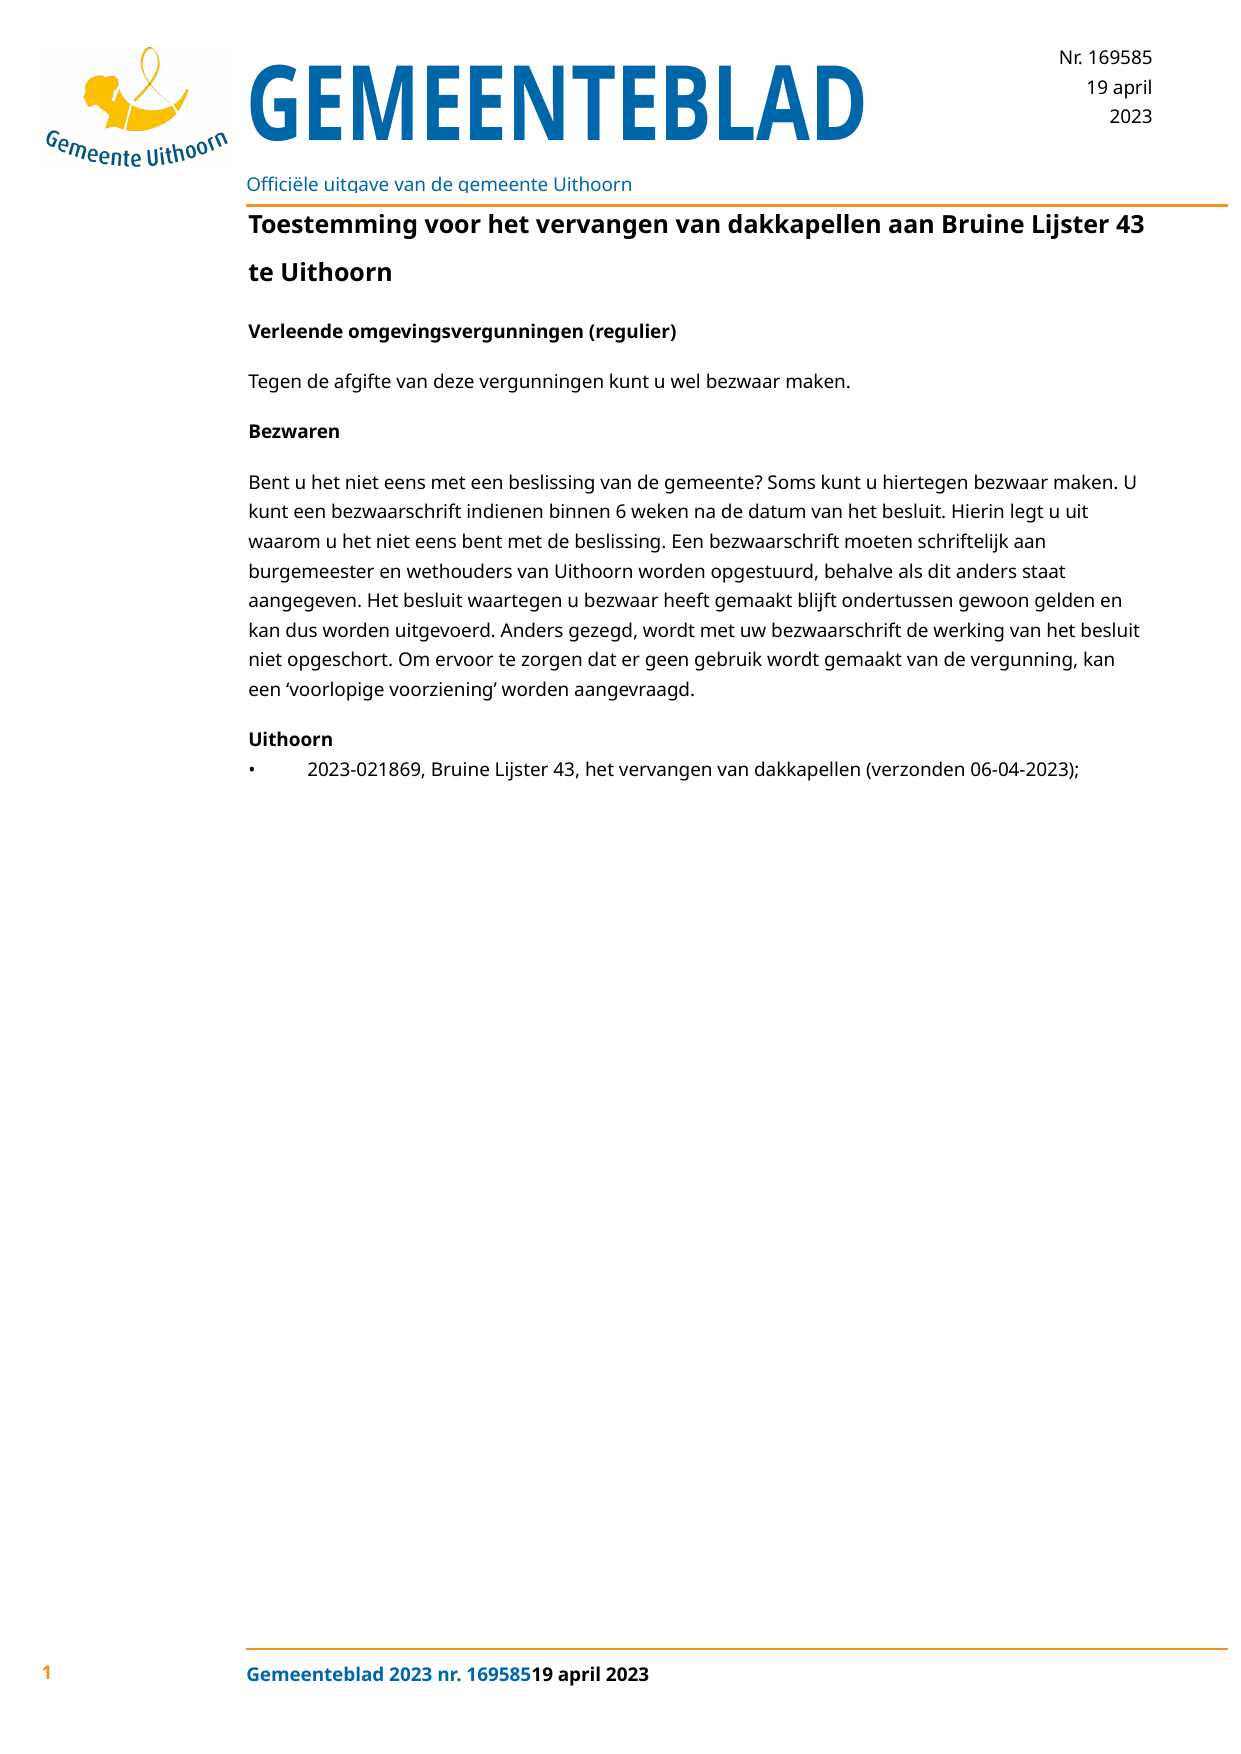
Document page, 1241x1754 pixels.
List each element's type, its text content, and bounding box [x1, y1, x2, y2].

list 2023-021869, Bruine Lijster 43, het vervangen van dakkapellen (verzonden 06-04-2023); [248, 756, 1152, 782]
text Toestemming voor het vervangen van dakkapellen aan Bruine Lijster 43 te Uithoorn [248, 207, 1152, 288]
picture [41, 47, 231, 172]
text Verleende omgevingsvergunningen (regulier) [248, 318, 1152, 344]
text Tegen de afgifte van deze vergunningen kunt u wel bezwaar maken. [248, 368, 1152, 394]
text Bezwaren [248, 419, 1152, 444]
text Bent u het niet eens met een beslissing van de gemeente? Soms kunt u hiertegen bezwaar maken. U kunt een bezwaarschrift indienen binnen 6 weken na de datum van het besluit. Hierin legt u uit waarom u het niet eens bent met de beslissing. Een bezwaarschrift moeten schriftelijk aan burgemeester en wethouders van Uithoorn worden opgestuurd, behalve als dit anders staat aangegeven. Het besluit waartegen u bezwaar heeft gemaakt blijft ondertussen gewoon gelden en kan dus worden uitgevoerd. Anders gezegd, wordt met uw bezwaarschrift de werking van het besluit niet opgeschort. Om ervoor te zorgen dat er geen gebruik wordt gemaakt van de vergunning, kan een ‘voorlopige voorziening’ worden aangevraagd. [248, 469, 1152, 702]
text Uithoorn [248, 727, 1152, 752]
